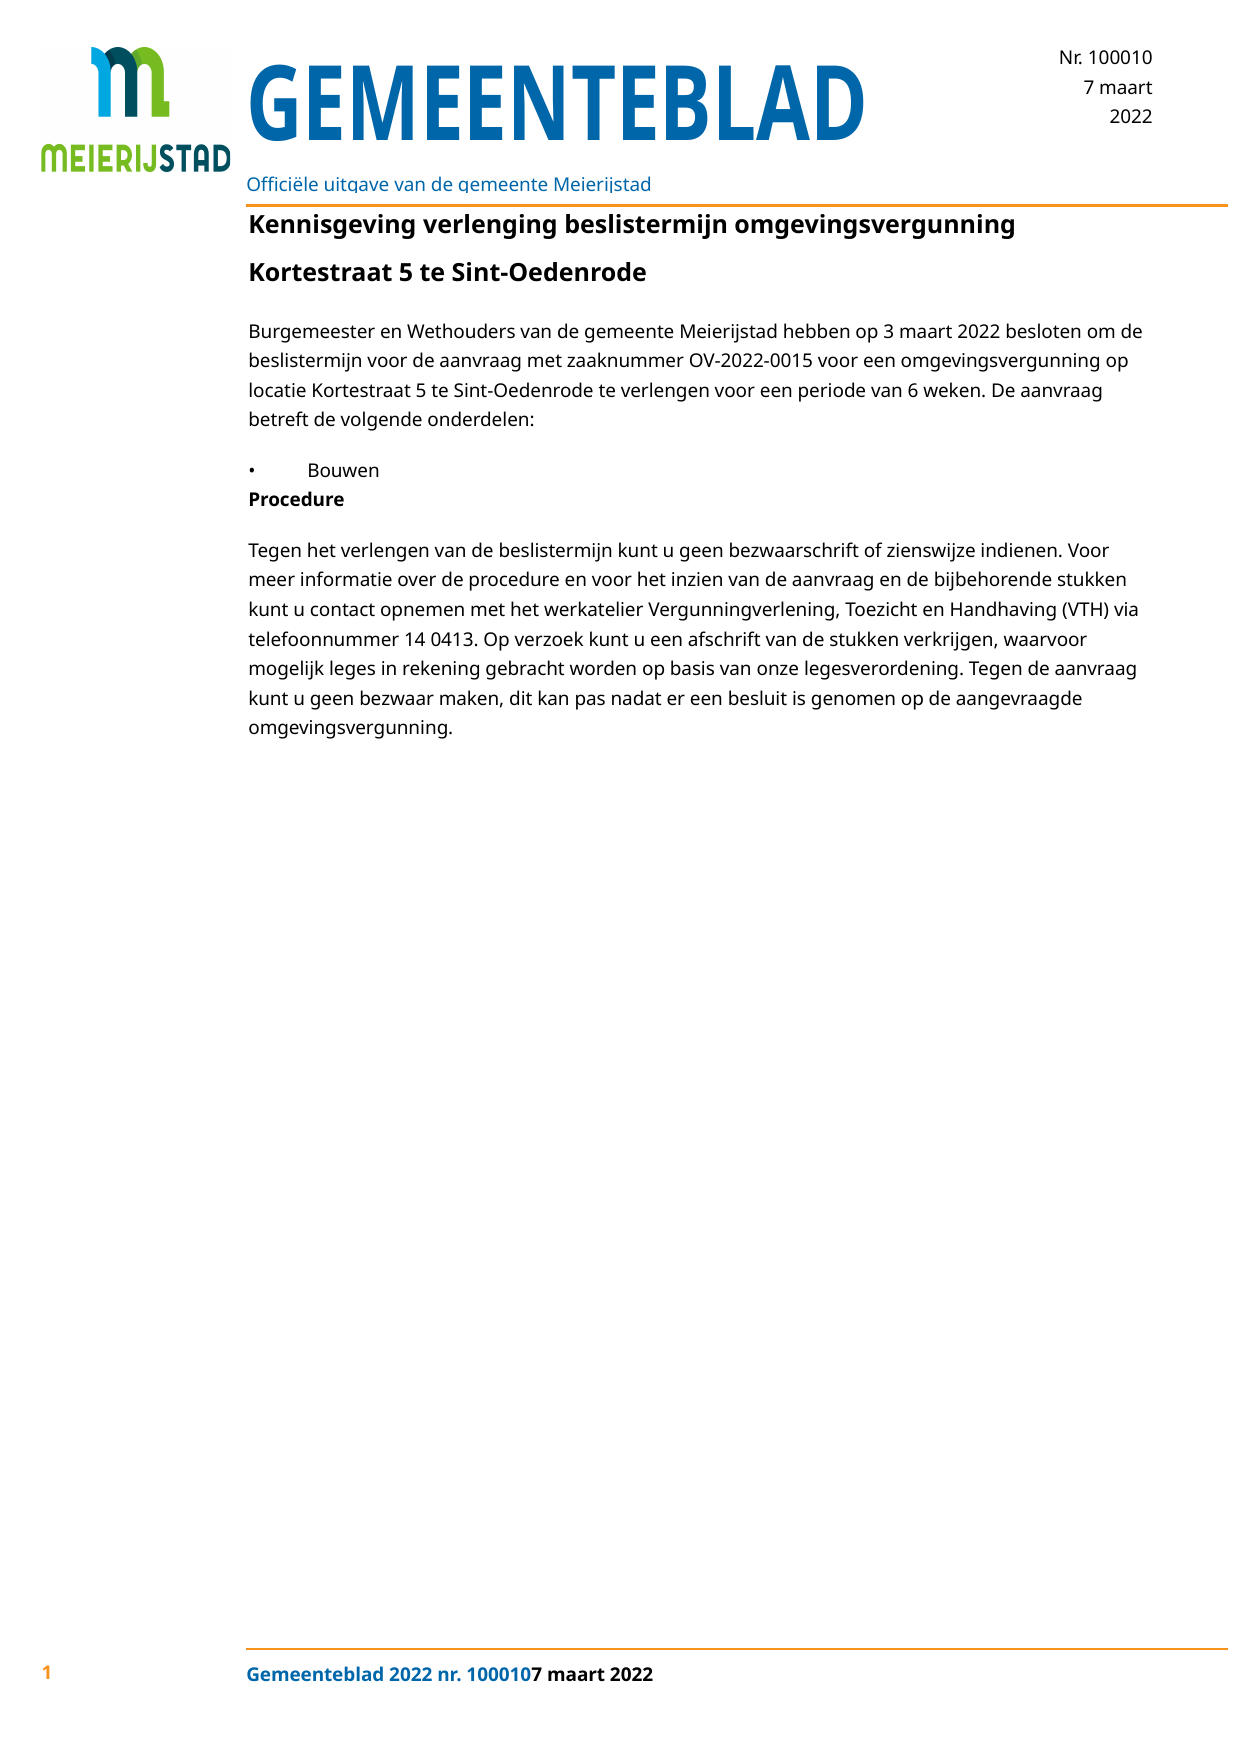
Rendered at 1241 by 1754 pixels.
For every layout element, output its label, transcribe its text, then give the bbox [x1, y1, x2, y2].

list Bouwen [248, 457, 1152, 483]
text Kennisgeving verlenging beslistermijn omgevingsvergunning Kortestraat 5 te Sint-Oedenrode [248, 207, 1152, 288]
text Procedure [248, 487, 1152, 512]
picture [41, 47, 231, 172]
text Tegen het verlengen van de beslistermijn kunt u geen bezwaarschrift of zienswijze indienen. Voor meer informatie over de procedure en voor het inzien van de aanvraag en de bijbehorende stukken kunt u contact opnemen met het werkatelier Vergunningverlening, Toezicht en Handhaving (VTH) via telefoonnummer 14 0413. Op verzoek kunt u een afschrift van de stukken verkrijgen, waarvoor mogelijk leges in rekening gebracht worden op basis van onze legesverordening. Tegen de aanvraag kunt u geen bezwaar maken, dit kan pas nadat er een besluit is genomen op de aangevraagde omgevingsvergunning. [248, 537, 1152, 740]
text Burgemeester en Wethouders van de gemeente Meierijstad hebben op 3 maart 2022 besloten om de beslistermijn voor de aanvraag met zaaknummer OV-2022-0015 voor een omgevingsvergunning op locatie Kortestraat 5 te Sint-Oedenrode te verlengen voor een periode van 6 weken. De aanvraag betreft de volgende onderdelen: [248, 318, 1152, 432]
